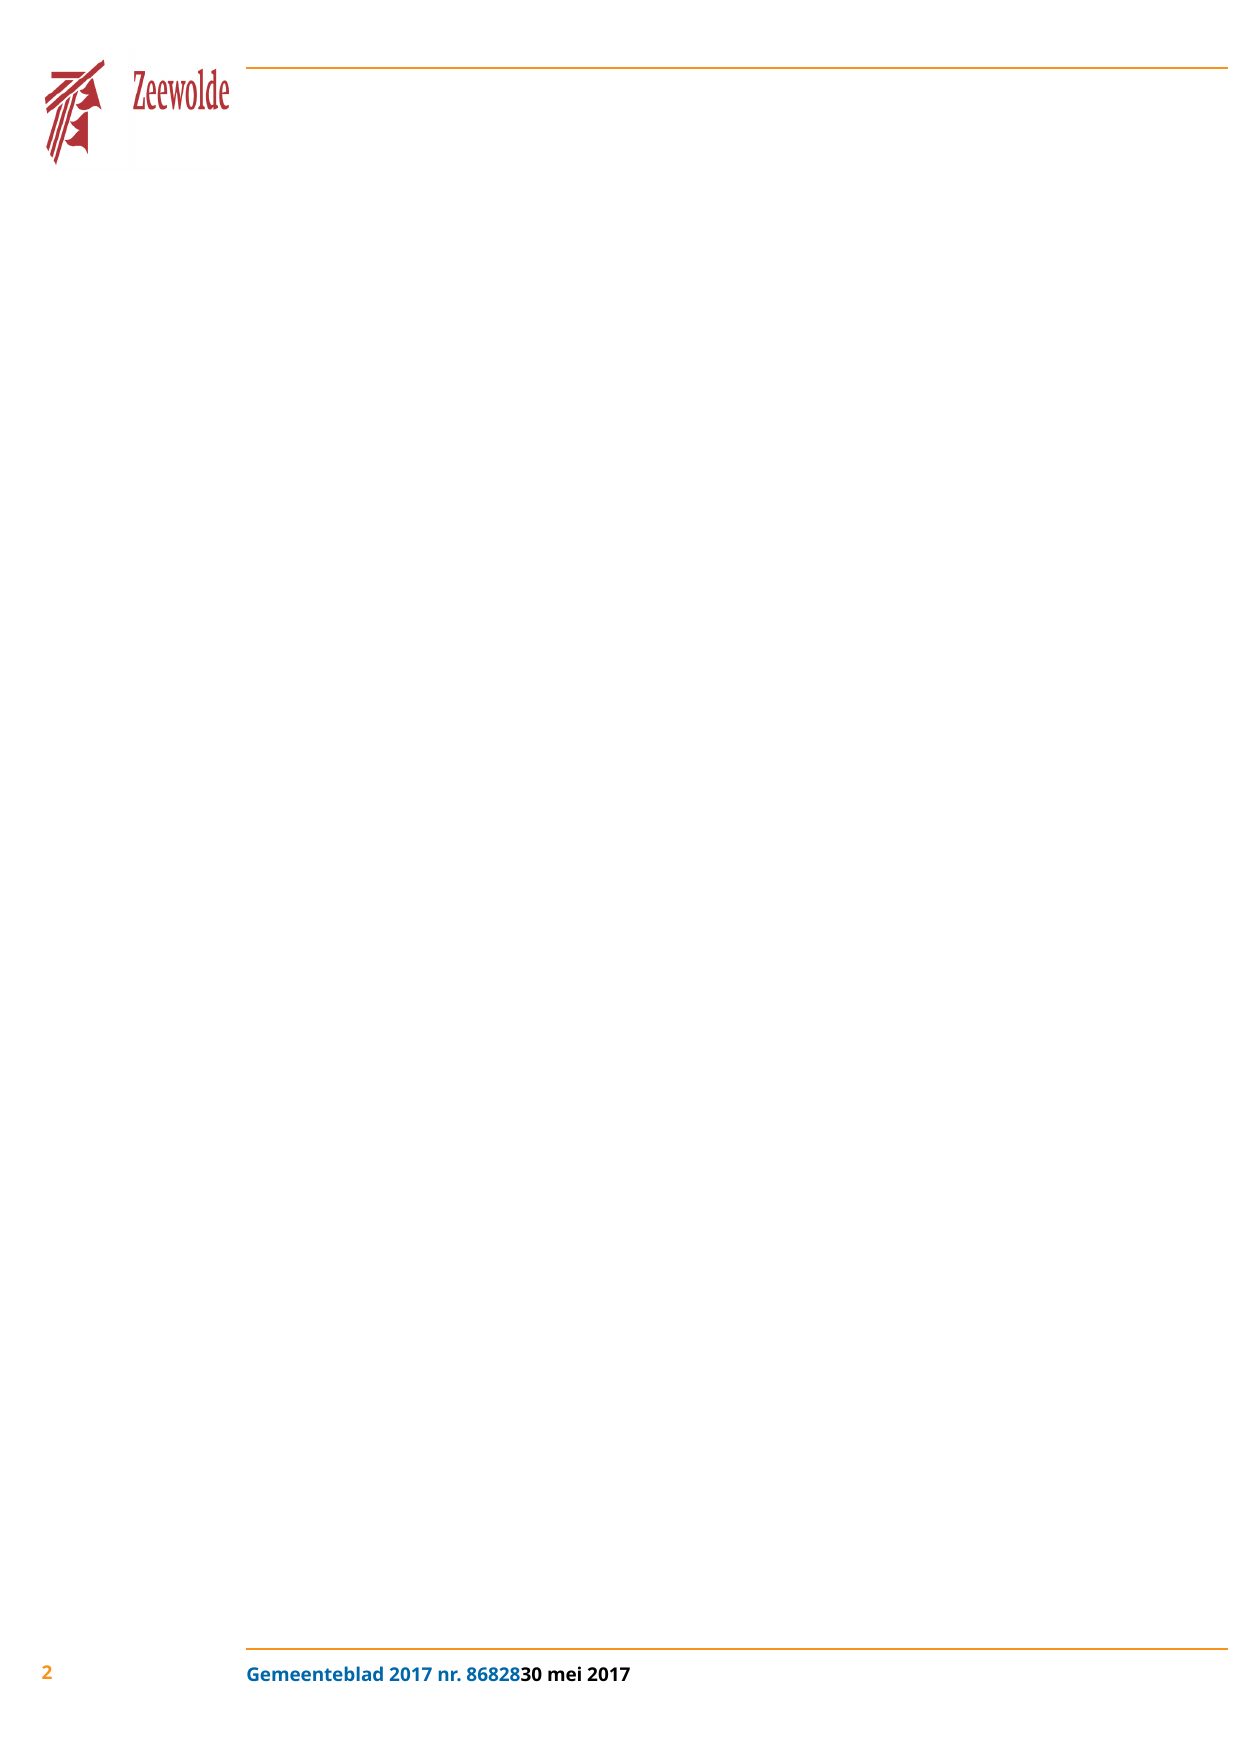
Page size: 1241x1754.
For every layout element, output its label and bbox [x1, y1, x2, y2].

picture [41, 47, 231, 172]
